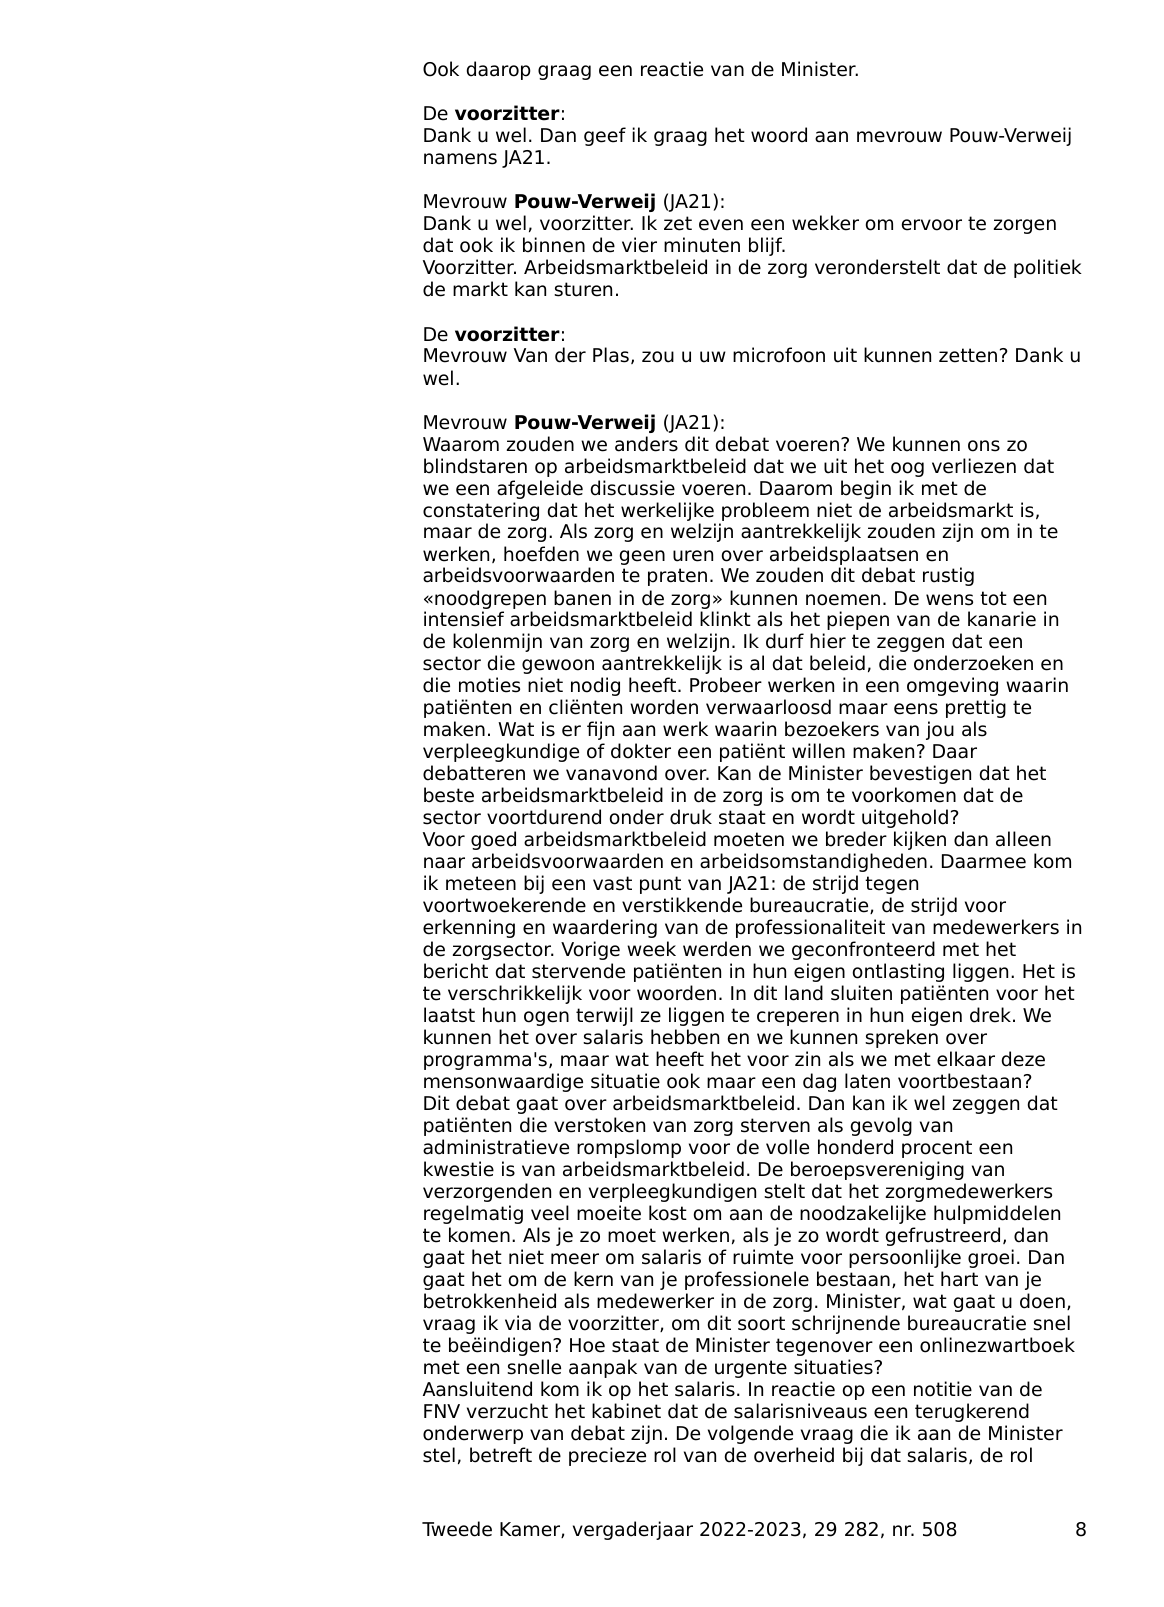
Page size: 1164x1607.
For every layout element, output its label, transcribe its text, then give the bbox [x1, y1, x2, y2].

text Dank u wel, voorzitter. Ik zet even een wekker om ervoor te zorgen dat ook ik binnen de vier minuten blijf. [422, 213, 1087, 257]
text Voorzitter. Arbeidsmarktbeleid in de zorg veronderstelt dat de politiek de markt kan sturen. [422, 257, 1087, 301]
text De voorzitter: [422, 323, 1087, 345]
text De voorzitter: [422, 103, 1087, 125]
text Mevrouw Van der Plas, zou u uw microfoon uit kunnen zetten? Dank u wel. [422, 345, 1087, 389]
text Mevrouw Pouw-Verweij (JA21): [422, 412, 1087, 433]
text Voor goed arbeidsmarktbeleid moeten we breder kijken dan alleen naar arbeidsvoorwaarden en arbeidsomstandigheden. Daarmee kom ik meteen bij een vast punt van JA21: de strijd tegen voortwoekerende en verstikkende bureaucratie, de strijd voor erkenning en waardering van de professionaliteit van medewerkers in de zorgsector. Vorige week werden we geconfronteerd met het bericht dat stervende patiënten in hun eigen ontlasting liggen. Het is te verschrikkelijk voor woorden. In dit land sluiten patiënten voor het laatst hun ogen terwijl ze liggen te creperen in hun eigen drek. We kunnen het over salaris hebben en we kunnen spreken over programma's, maar wat heeft het voor zin als we met elkaar deze mensonwaardige situatie ook maar een dag laten voortbestaan? [422, 829, 1087, 1093]
text Ook daarop graag een reactie van de Minister. [422, 59, 1087, 81]
text Dit debat gaat over arbeidsmarktbeleid. Dan kan ik wel zeggen dat patiënten die verstoken van zorg sterven als gevolg van administratieve rompslomp voor de volle honderd procent een kwestie is van arbeidsmarktbeleid. De beroepsvereniging van verzorgenden en verpleegkundigen stelt dat het zorgmedewerkers regelmatig veel moeite kost om aan de noodzakelijke hulpmiddelen te komen. Als je zo moet werken, als je zo wordt gefrustreerd, dan gaat het niet meer om salaris of ruimte voor persoonlijke groei. Dan gaat het om de kern van je professionele bestaan, het hart van je betrokkenheid als medewerker in de zorg. Minister, wat gaat u doen, vraag ik via de voorzitter, om dit soort schrijnende bureaucratie snel te beëindigen? Hoe staat de Minister tegenover een onlinezwartboek met een snelle aanpak van de urgente situaties? [422, 1093, 1087, 1379]
text Dank u wel. Dan geef ik graag het woord aan mevrouw Pouw-Verweij namens JA21. [422, 125, 1087, 169]
text Waarom zouden we anders dit debat voeren? We kunnen ons zo blindstaren op arbeidsmarktbeleid dat we uit het oog verliezen dat we een afgeleide discussie voeren. Daarom begin ik met de constatering dat het werkelijke probleem niet de arbeidsmarkt is, maar de zorg. Als zorg en welzijn aantrekkelijk zouden zijn om in te werken, hoefden we geen uren over arbeidsplaatsen en arbeidsvoorwaarden te praten. We zouden dit debat rustig «noodgrepen banen in de zorg» kunnen noemen. De wens tot een intensief arbeidsmarktbeleid klinkt als het piepen van de kanarie in de kolenmijn van zorg en welzijn. Ik durf hier te zeggen dat een sector die gewoon aantrekkelijk is al dat beleid, die onderzoeken en die moties niet nodig heeft. Probeer werken in een omgeving waarin patiënten en cliënten worden verwaarloosd maar eens prettig te maken. Wat is er fijn aan werk waarin bezoekers van jou als verpleegkundige of dokter een patiënt willen maken? Daar debatteren we vanavond over. Kan de Minister bevestigen dat het beste arbeidsmarktbeleid in de zorg is om te voorkomen dat de sector voortdurend onder druk staat en wordt uitgehold? [422, 433, 1087, 829]
text Aansluitend kom ik op het salaris. In reactie op een notitie van de FNV verzucht het kabinet dat de salarisniveaus een terugkerend onderwerp van debat zijn. De volgende vraag die ik aan de Minister stel, betreft de precieze rol van de overheid bij dat salaris, de rol [422, 1379, 1087, 1467]
text Mevrouw Pouw-Verweij (JA21): [422, 191, 1087, 213]
